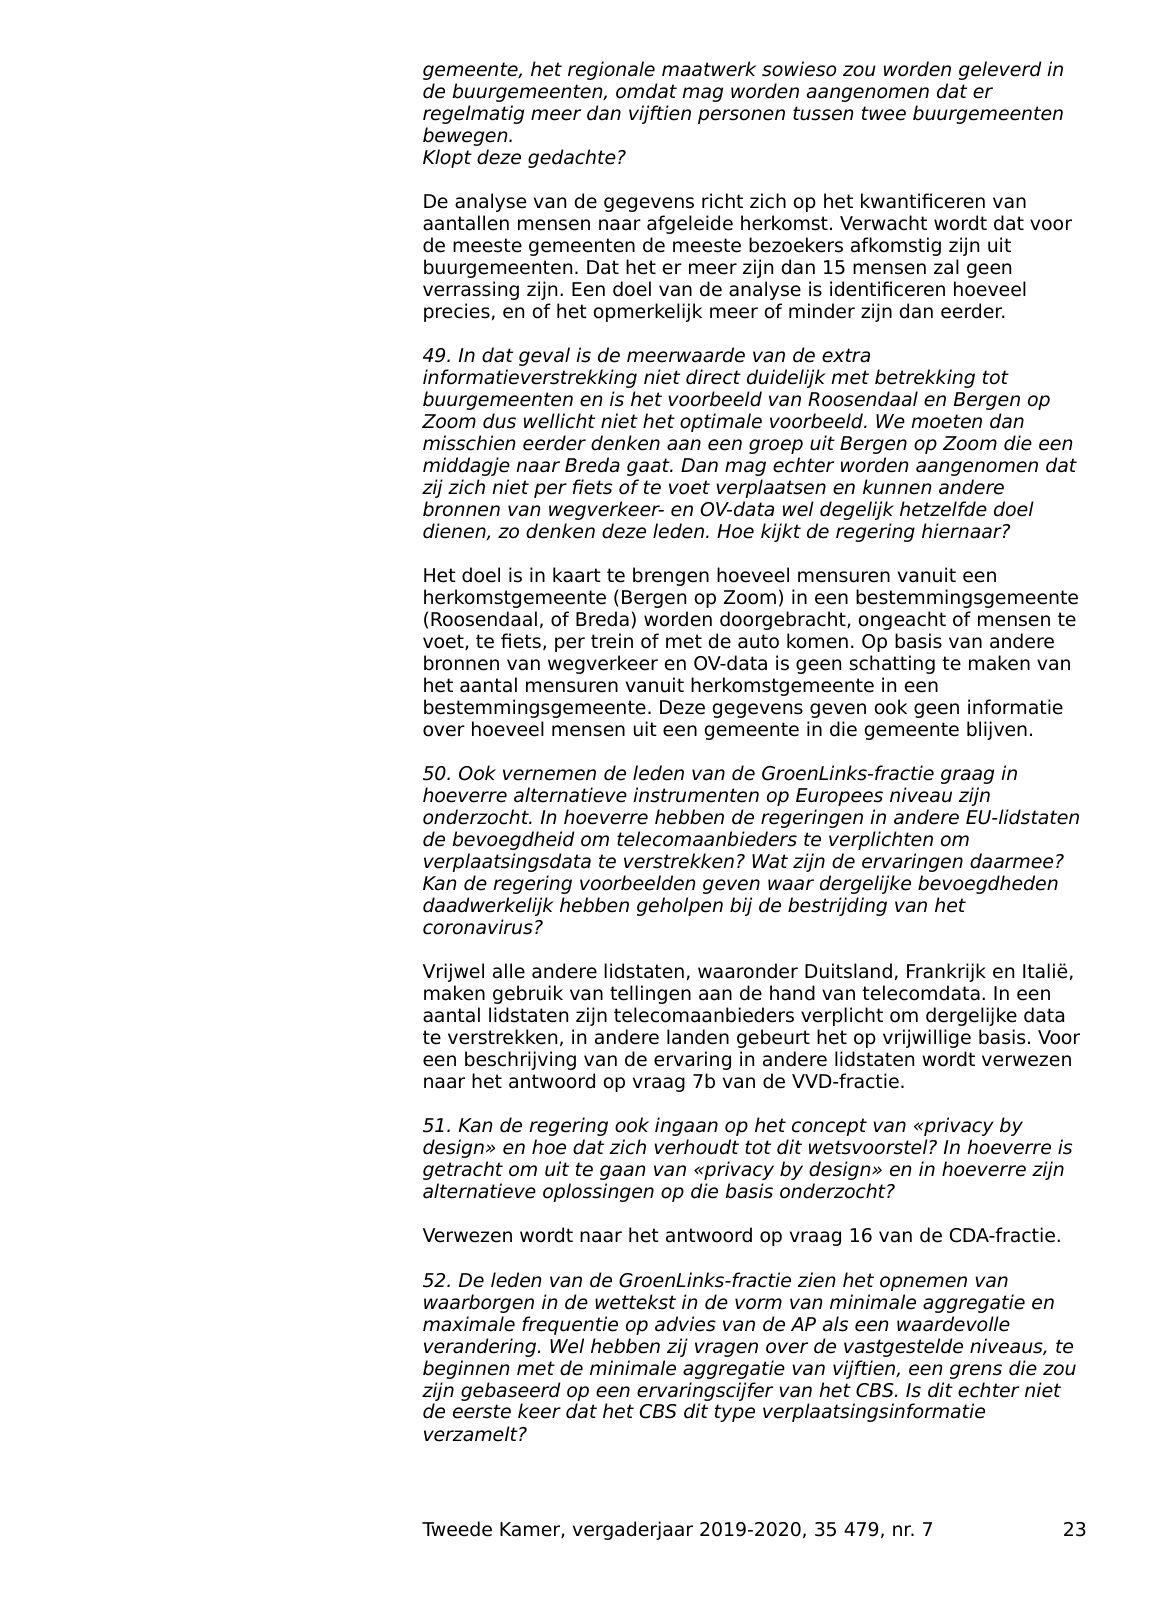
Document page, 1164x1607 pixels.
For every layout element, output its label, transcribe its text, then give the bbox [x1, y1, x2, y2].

text De analyse van de gegevens richt zich op het kwantificeren van aantallen mensen naar afgeleide herkomst. Verwacht wordt dat voor de meeste gemeenten de meeste bezoekers afkomstig zijn uit buurgemeenten. Dat het er meer zijn dan 15 mensen zal geen verrassing zijn. Een doel van de analyse is identificeren hoeveel precies, en of het opmerkelijk meer of minder zijn dan eerder. [422, 191, 1087, 323]
text 49. In dat geval is de meerwaarde van de extra informatieverstrekking niet direct duidelijk met betrekking tot buurgemeenten en is het voorbeeld van Roosendaal en Bergen op Zoom dus wellicht niet het optimale voorbeeld. We moeten dan misschien eerder denken aan een groep uit Bergen op Zoom die een middagje naar Breda gaat. Dan mag echter worden aangenomen dat zij zich niet per fiets of te voet verplaatsen en kunnen andere bronnen van wegverkeer- en OV-data wel degelijk hetzelfde doel dienen, zo denken deze leden. Hoe kijkt de regering hiernaar? [422, 345, 1087, 543]
text Verwezen wordt naar het antwoord op vraag 16 van de CDA-fractie. [422, 1225, 1087, 1247]
text 52. De leden van de GroenLinks-fractie zien het opnemen van waarborgen in de wettekst in de vorm van minimale aggregatie en maximale frequentie op advies van de AP als een waardevolle verandering. Wel hebben zij vragen over de vastgestelde niveaus, te beginnen met de minimale aggregatie van vijftien, een grens die zou zijn gebaseerd op een ervaringscijfer van het CBS. Is dit echter niet de eerste keer dat het CBS dit type verplaatsingsinformatie verzamelt? [422, 1269, 1087, 1445]
text 50. Ook vernemen de leden van de GroenLinks-fractie graag in hoeverre alternatieve instrumenten op Europees niveau zijn onderzocht. In hoeverre hebben de regeringen in andere EU-lidstaten de bevoegdheid om telecomaanbieders te verplichten om verplaatsingsdata te verstrekken? Wat zijn de ervaringen daarmee? Kan de regering voorbeelden geven waar dergelijke bevoegdheden daadwerkelijk hebben geholpen bij de bestrijding van het coronavirus? [422, 763, 1087, 939]
text Vrijwel alle andere lidstaten, waaronder Duitsland, Frankrijk en Italië, maken gebruik van tellingen aan de hand van telecomdata. In een aantal lidstaten zijn telecomaanbieders verplicht om dergelijke data te verstrekken, in andere landen gebeurt het op vrijwillige basis. Voor een beschrijving van de ervaring in andere lidstaten wordt verwezen naar het antwoord op vraag 7b van de VVD-fractie. [422, 961, 1087, 1093]
text Het doel is in kaart te brengen hoeveel mensuren vanuit een herkomstgemeente (Bergen op Zoom) in een bestemmingsgemeente (Roosendaal, of Breda) worden doorgebracht, ongeacht of mensen te voet, te fiets, per trein of met de auto komen. Op basis van andere bronnen van wegverkeer en OV-data is geen schatting te maken van het aantal mensuren vanuit herkomstgemeente in een bestemmingsgemeente. Deze gegevens geven ook geen informatie over hoeveel mensen uit een gemeente in die gemeente blijven. [422, 565, 1087, 741]
text 51. Kan de regering ook ingaan op het concept van «privacy by design» en hoe dat zich verhoudt tot dit wetsvoorstel? In hoeverre is getracht om uit te gaan van «privacy by design» en in hoeverre zijn alternatieve oplossingen op die basis onderzocht? [422, 1115, 1087, 1203]
text gemeente, het regionale maatwerk sowieso zou worden geleverd in de buurgemeenten, omdat mag worden aangenomen dat er regelmatig meer dan vijftien personen tussen twee buurgemeenten bewegen. [422, 59, 1087, 147]
text Klopt deze gedachte? [422, 147, 1087, 169]
